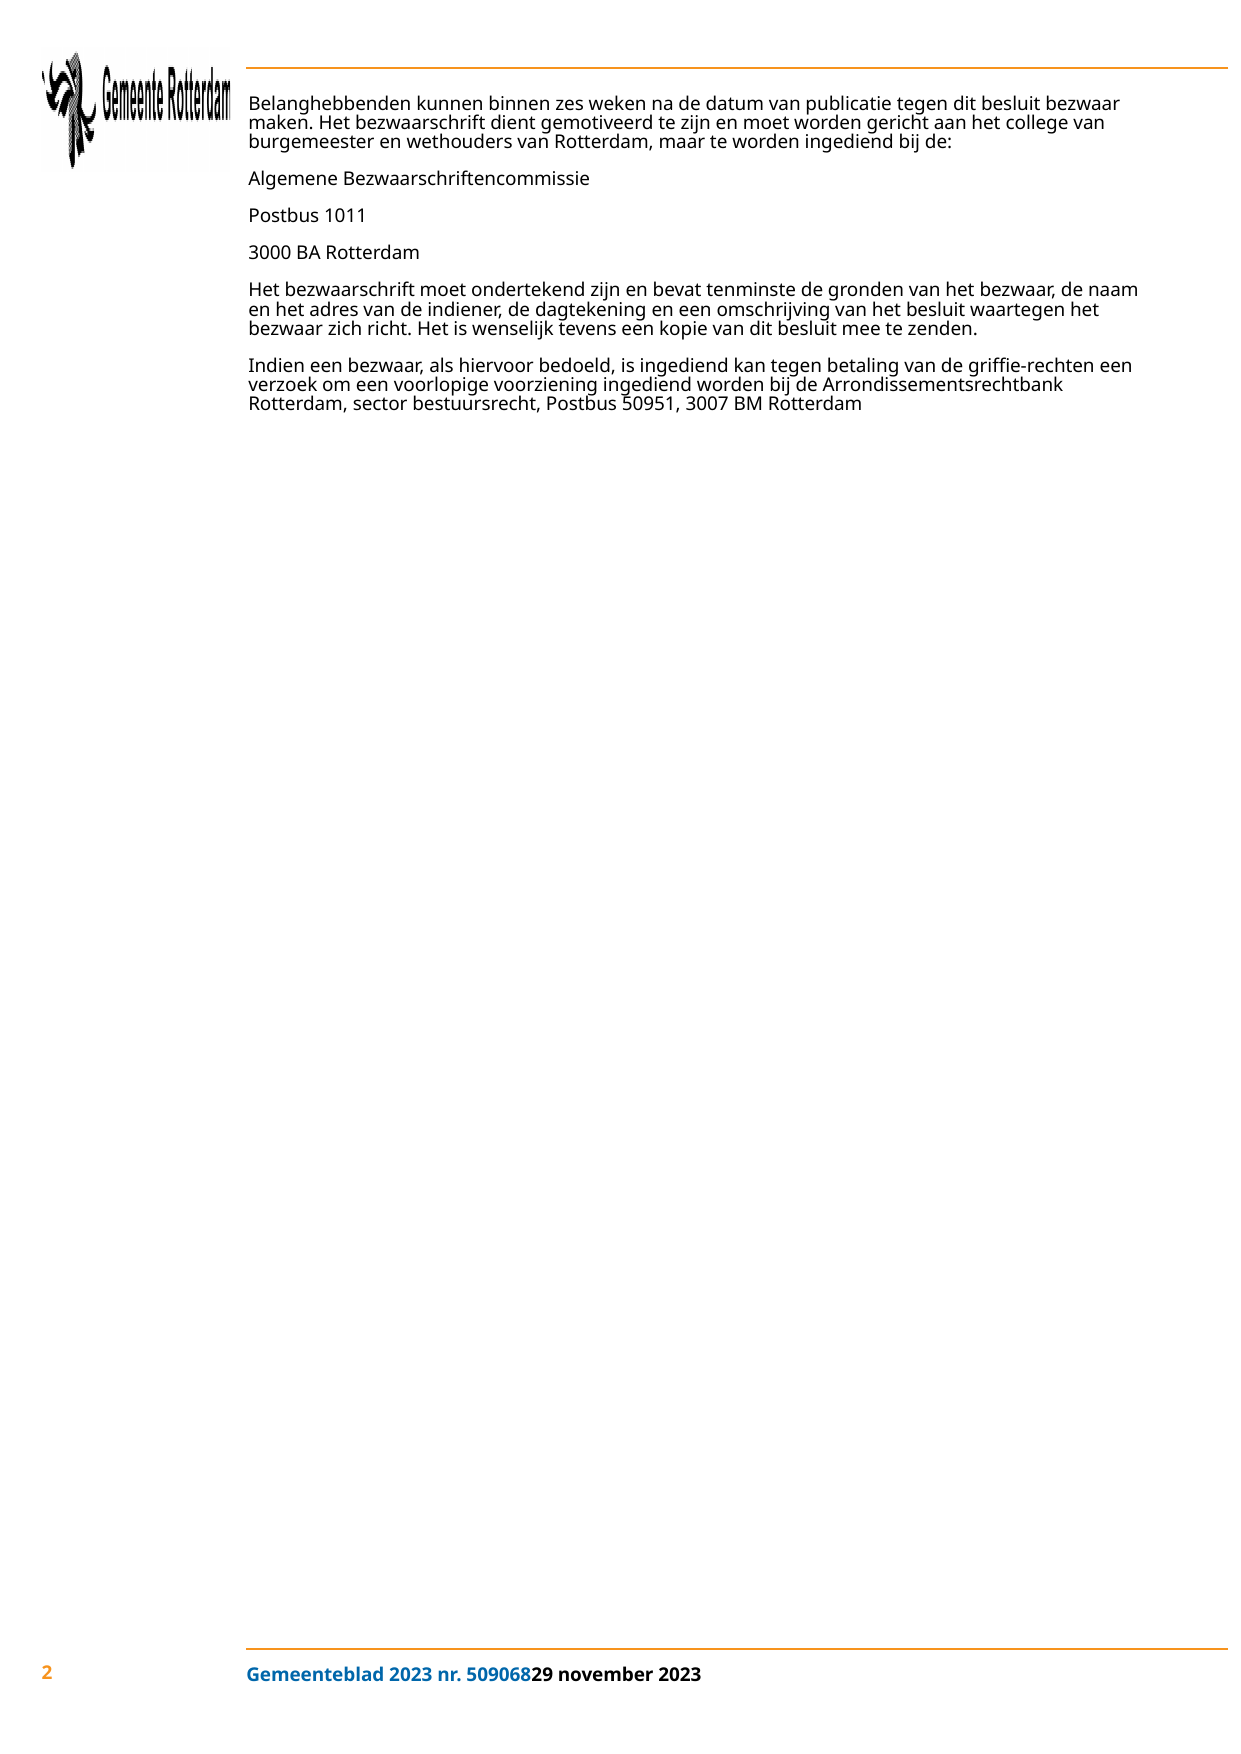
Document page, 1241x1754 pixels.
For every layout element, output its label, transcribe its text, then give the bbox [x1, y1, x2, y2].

text Het bezwaarschrift moet ondertekend zijn en bevat tenminste de gronden van het bezwaar, de naam en het adres van de indiener, de dagtekening en een omschrijving van het besluit waartegen het bezwaar zich richt. Het is wenselijk tevens een kopie van dit besluit mee te zenden. [248, 281, 1152, 339]
text Postbus 1011 [248, 207, 1152, 227]
text Algemene Bezwaarschriftencommissie [248, 170, 1152, 190]
text 3000 BA Rotterdam [248, 244, 1152, 264]
text Belanghebbenden kunnen binnen zes weken na de datum van publicatie tegen dit besluit bezwaar maken. Het bezwaarschrift dient gemotiveerd te zijn en moet worden gericht aan het college van burgemeester en wethouders van Rotterdam, maar te worden ingediend bij de: [248, 95, 1152, 153]
picture [41, 47, 231, 172]
text Indien een bezwaar, als hiervoor bedoeld, is ingediend kan tegen betaling van de griffie-rechten een verzoek om een voorlopige voorziening ingediend worden bij de Arrondissementsrechtbank Rotterdam, sector bestuursrecht, Postbus 50951, 3007 BM Rotterdam [248, 357, 1152, 415]
